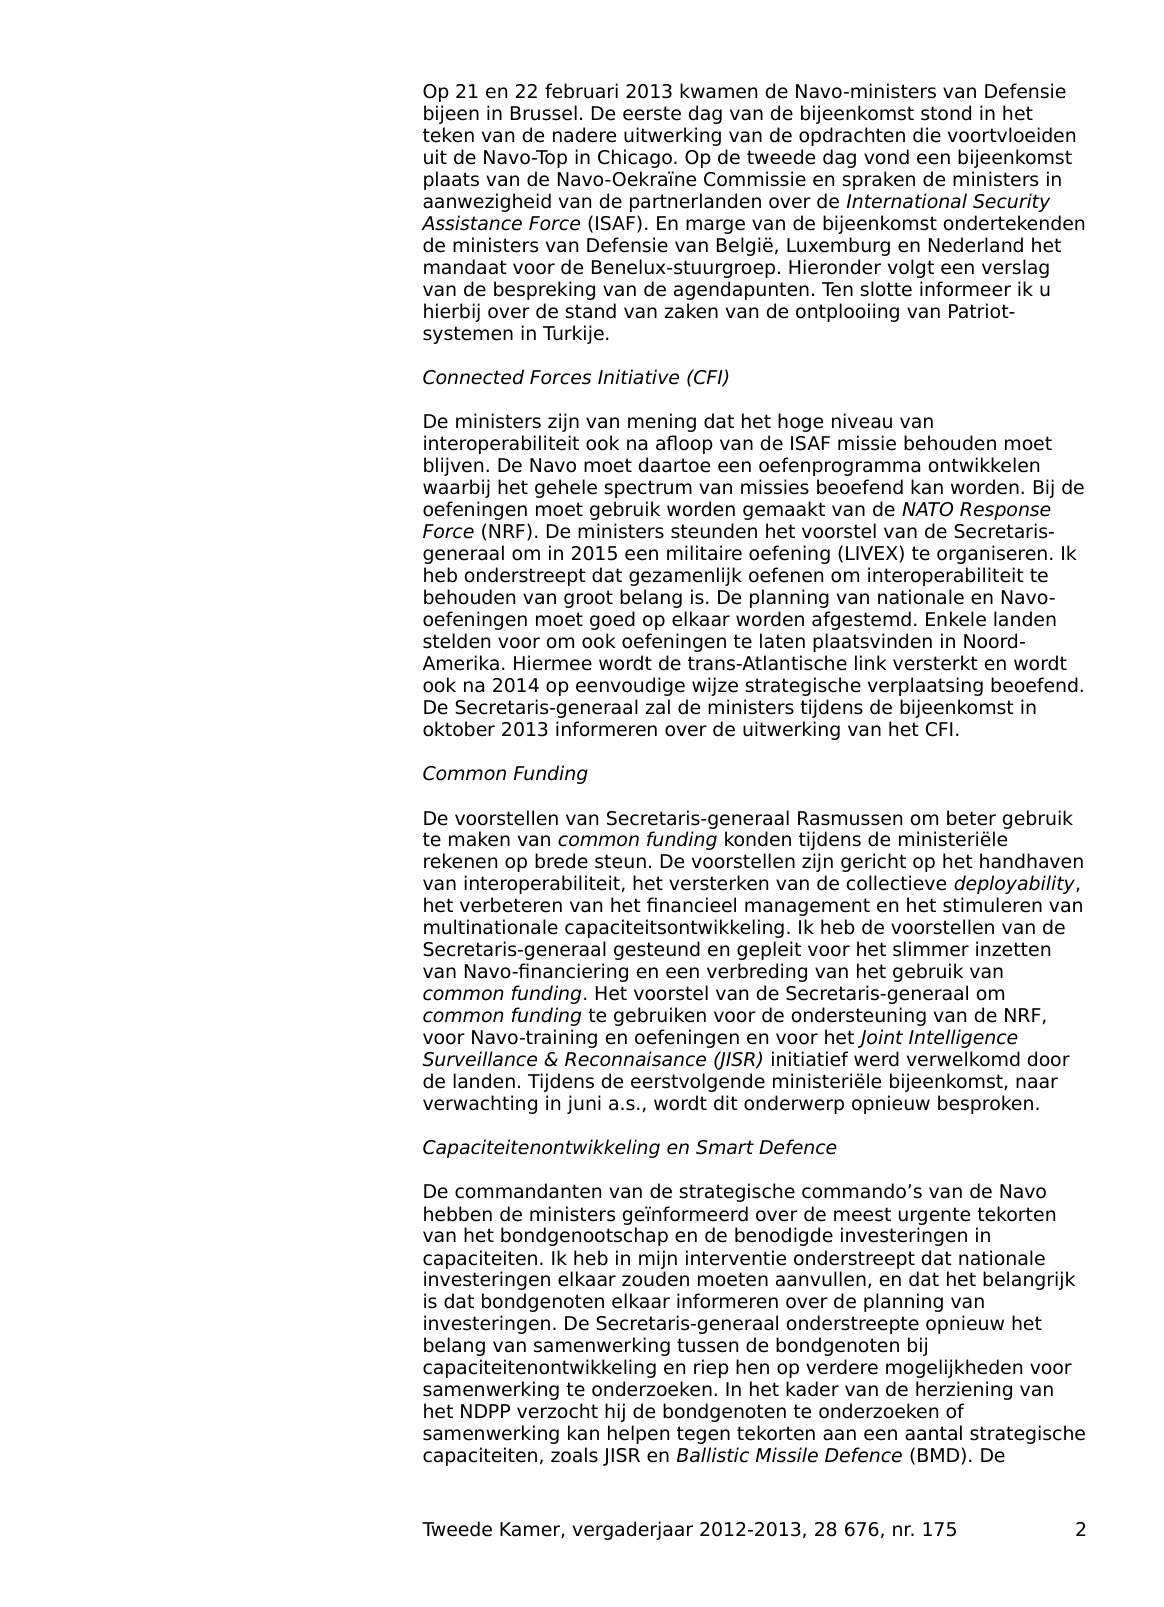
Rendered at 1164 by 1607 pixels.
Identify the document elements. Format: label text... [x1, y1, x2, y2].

text De ministers zijn van mening dat het hoge niveau van interoperabiliteit ook na afloop van de ISAF missie behouden moet blijven. De Navo moet daartoe een oefenprogramma ontwikkelen waarbij het gehele spectrum van missies beoefend kan worden. Bij de oefeningen moet gebruik worden gemaakt van de NATO Response Force (NRF). De ministers steunden het voorstel van de Secretaris-generaal om in 2015 een militaire oefening (LIVEX) te organiseren. Ik heb onderstreept dat gezamenlijk oefenen om interoperabiliteit te behouden van groot belang is. De planning van nationale en Navo-oefeningen moet goed op elkaar worden afgestemd. Enkele landen stelden voor om ook oefeningen te laten plaatsvinden in Noord-Amerika. Hiermee wordt de trans-Atlantische link versterkt en wordt ook na 2014 op eenvoudige wijze strategische verplaatsing beoefend. De Secretaris-generaal zal de ministers tijdens de bijeenkomst in oktober 2013 informeren over de uitwerking van het CFI. [422, 411, 1087, 741]
text De voorstellen van Secretaris-generaal Rasmussen om beter gebruik te maken van common funding konden tijdens de ministeriële rekenen op brede steun. De voorstellen zijn gericht op het handhaven van interoperabiliteit, het versterken van de collectieve deployability, het verbeteren van het financieel management en het stimuleren van multinationale capaciteitsontwikkeling. Ik heb de voorstellen van de Secretaris-generaal gesteund en gepleit voor het slimmer inzetten van Navo-financiering en een verbreding van het gebruik van common funding. Het voorstel van de Secretaris-generaal om common funding te gebruiken voor de ondersteuning van de NRF, voor Navo-training en oefeningen en voor het Joint Intelligence Surveillance & Reconnaisance (JISR) initiatief werd verwelkomd door de landen. Tijdens de eerstvolgende ministeriële bijeenkomst, naar verwachting in juni a.s., wordt dit onderwerp opnieuw besproken. [422, 807, 1087, 1115]
text De commandanten van de strategische commando’s van de Navo hebben de ministers geïnformeerd over de meest urgente tekorten van het bondgenootschap en de benodigde investeringen in capaciteiten. Ik heb in mijn interventie onderstreept dat nationale investeringen elkaar zouden moeten aanvullen, en dat het belangrijk is dat bondgenoten elkaar informeren over de planning van investeringen. De Secretaris-generaal onderstreepte opnieuw het belang van samenwerking tussen de bondgenoten bij capaciteitenontwikkeling en riep hen op verdere mogelijkheden voor samenwerking te onderzoeken. In het kader van de herziening van het NDPP verzocht hij de bondgenoten te onderzoeken of samenwerking kan helpen tegen tekorten aan een aantal strategische capaciteiten, zoals JISR en Ballistic Missile Defence (BMD). De [422, 1181, 1087, 1467]
subtitle Common Funding [422, 763, 1087, 785]
subtitle Capaciteitenontwikkeling en Smart Defence [422, 1137, 1087, 1159]
text Op 21 en 22 februari 2013 kwamen de Navo-ministers van Defensie bijeen in Brussel. De eerste dag van de bijeenkomst stond in het teken van de nadere uitwerking van de opdrachten die voortvloeiden uit de Navo-Top in Chicago. Op de tweede dag vond een bijeenkomst plaats van de Navo-Oekraïne Commissie en spraken de ministers in aanwezigheid van de partnerlanden over de International Security Assistance Force (ISAF). En marge van de bijeenkomst ondertekenden de ministers van Defensie van België, Luxemburg en Nederland het mandaat voor de Benelux-stuurgroep. Hieronder volgt een verslag van de bespreking van de agendapunten. Ten slotte informeer ik u hierbij over de stand van zaken van de ontplooiing van Patriot-systemen in Turkije. [422, 81, 1087, 345]
subtitle Connected Forces Initiative (CFI) [422, 367, 1087, 389]
